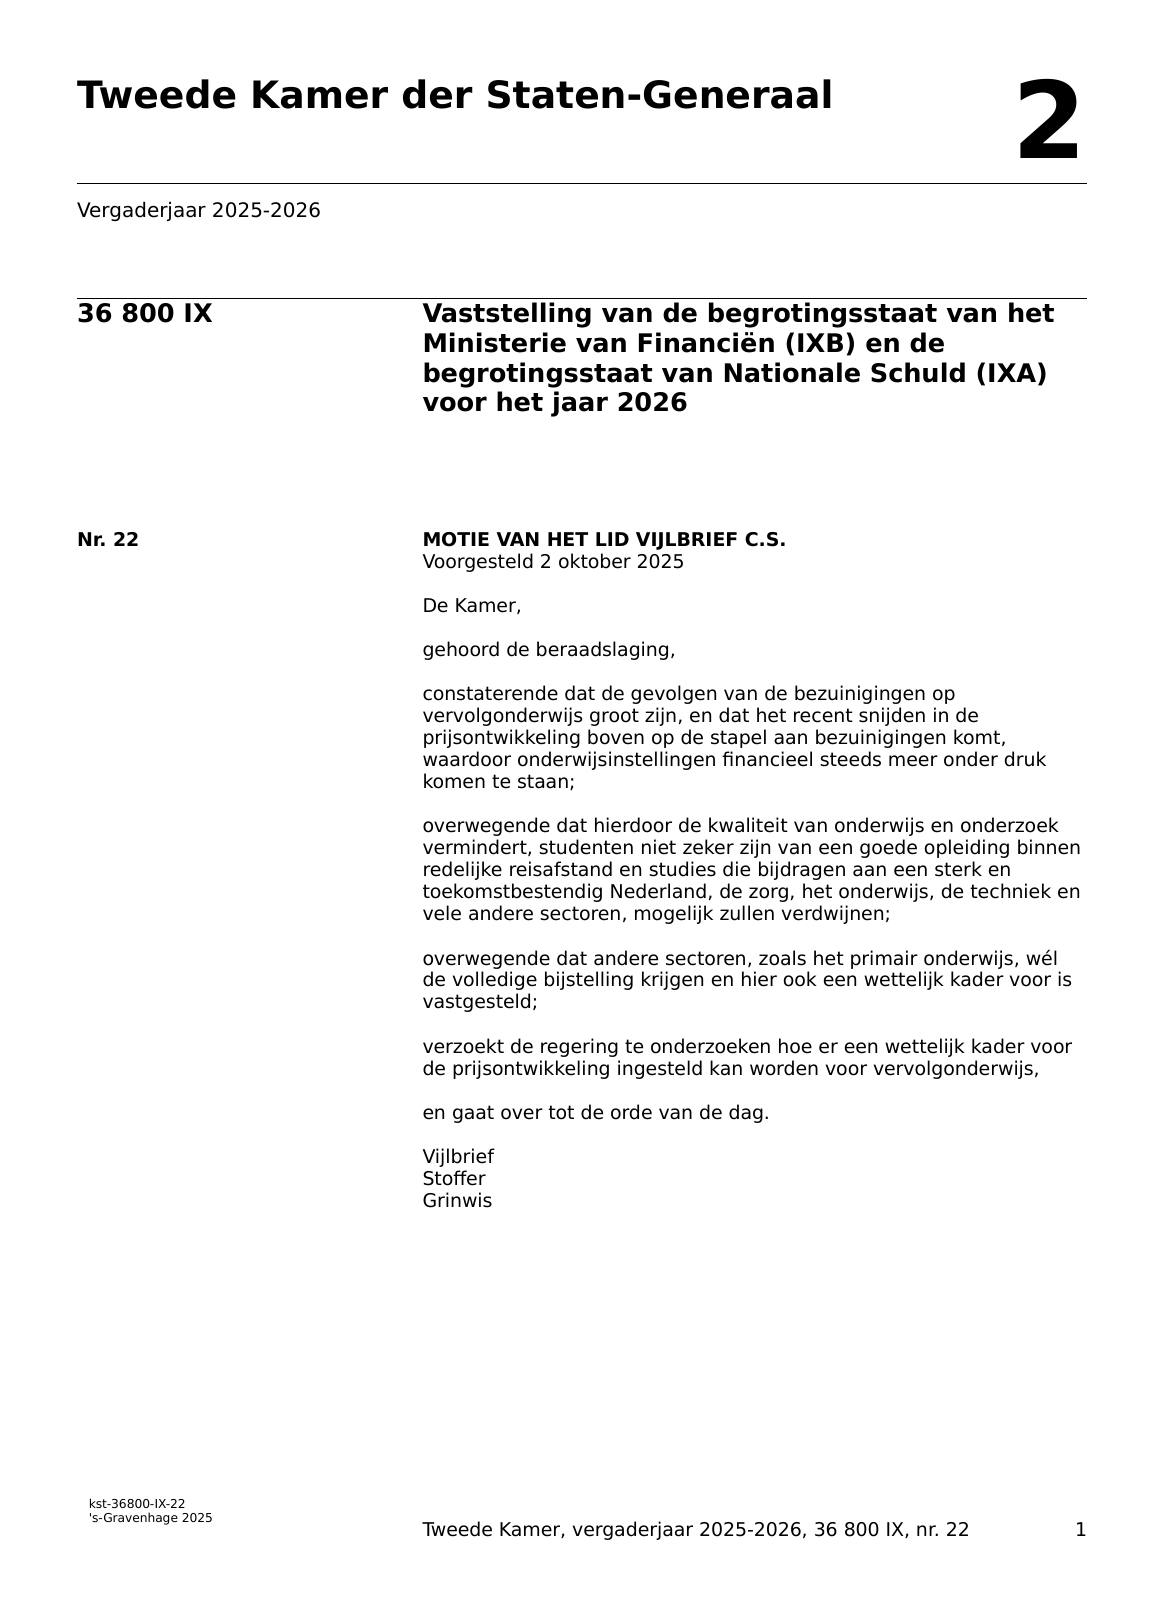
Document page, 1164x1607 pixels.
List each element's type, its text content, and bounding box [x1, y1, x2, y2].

text Stoffer [422, 1168, 1087, 1190]
table_header 2 [886, 59, 1087, 183]
text overwegende dat andere sectoren, zoals het primair onderwijs, wél de volledige bijstelling krijgen en hier ook een wettelijk kader voor is vastgesteld; [422, 947, 1087, 1013]
text De Kamer, [422, 595, 1087, 617]
text verzoekt de regering te onderzoeken hoe er een wettelijk kader voor de prijsontwikkeling ingesteld kan worden voor vervolgonderwijs, [422, 1036, 1087, 1079]
text overwegende dat hierdoor de kwaliteit van onderwijs en onderzoek vermindert, studenten niet zeker zijn van een goede opleiding binnen redelijke reisafstand en studies die bijdragen aan een sterk en toekomstbestendig Nederland, de zorg, het onderwijs, de techniek en vele andere sectoren, mogelijk zullen verdwijnen; [422, 815, 1087, 925]
table_header Tweede Kamer der Staten-Generaal [77, 59, 886, 183]
text Voorgesteld 2 oktober 2025 [422, 551, 1087, 573]
text en gaat over tot de orde van de dag. [422, 1102, 1087, 1124]
text Vijlbrief [422, 1146, 1087, 1168]
text 's-Gravenhage 2025 [88, 1511, 323, 1525]
subtitle 36 800 IX Vaststelling van de begrotingsstaat van het Ministerie van Financiën (IXB) en de begrotingsstaat van Nationale Schuld (IXA) voor het jaar 2026 [77, 299, 1087, 418]
text gehoord de beraadslaging, [422, 639, 1087, 661]
text Grinwis [422, 1190, 1087, 1212]
text kst-36800-IX-22 [88, 1497, 323, 1511]
text constaterende dat de gevolgen van de bezuinigingen op vervolgonderwijs groot zijn, en dat het recent snijden in de prijsontwikkeling boven op de stapel aan bezuinigingen komt, waardoor onderwijsinstellingen financieel steeds meer onder druk komen te staan; [422, 683, 1087, 793]
table_cell Vergaderjaar 2025-2026 [77, 184, 1087, 298]
subtitle Nr. 22 MOTIE VAN HET LID VIJLBRIEF C.S. [77, 529, 1087, 551]
